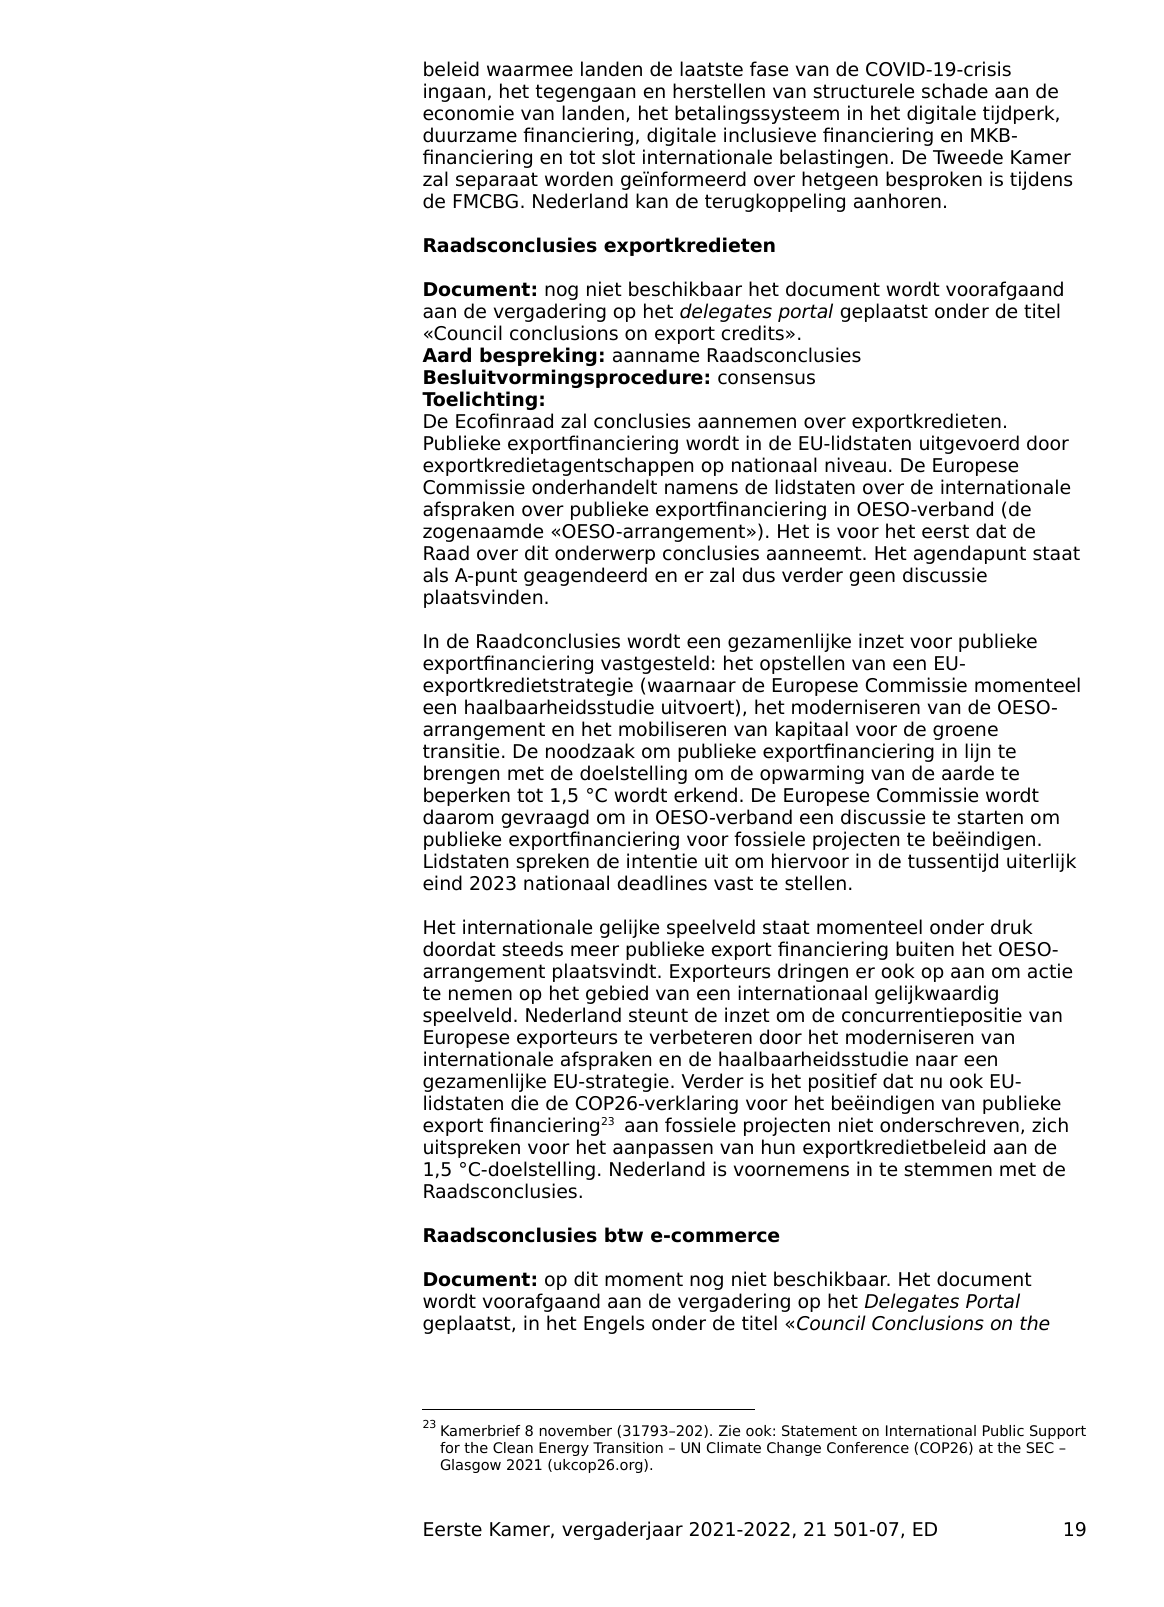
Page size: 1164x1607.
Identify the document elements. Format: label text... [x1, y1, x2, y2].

text Besluitvormingsprocedure: consensus [422, 367, 1087, 389]
text Het internationale gelijke speelveld staat momenteel onder druk doordat steeds meer publieke export financiering buiten het OESO-arrangement plaatsvindt. Exporteurs dringen er ook op aan om actie te nemen op het gebied van een internationaal gelijkwaardig speelveld. Nederland steunt de inzet om de concurrentiepositie van Europese exporteurs te verbeteren door het moderniseren van internationale afspraken en de haalbaarheidsstudie naar een gezamenlijke EU-strategie. Verder is het positief dat nu ook EU-lidstaten die de COP26-verklaring voor het beëindigen van publieke export financiering aan fossiele projecten niet onderschreven, zich uitspreken voor het aanpassen van hun exportkredietbeleid aan de 1,5 °C-doelstelling. Nederland is voornemens in te stemmen met de Raadsconclusies. [422, 917, 1087, 1203]
text In de Raadconclusies wordt een gezamenlijke inzet voor publieke exportfinanciering vastgesteld: het opstellen van een EU-exportkredietstrategie (waarnaar de Europese Commissie momenteel een haalbaarheidsstudie uitvoert), het moderniseren van de OESO-arrangement en het mobiliseren van kapitaal voor de groene transitie. De noodzaak om publieke exportfinanciering in lijn te brengen met de doelstelling om de opwarming van de aarde te beperken tot 1,5 °C wordt erkend. De Europese Commissie wordt daarom gevraagd om in OESO-verband een discussie te starten om publieke exportfinanciering voor fossiele projecten te beëindigen. Lidstaten spreken de intentie uit om hiervoor in de tussentijd uiterlijk eind 2023 nationaal deadlines vast te stellen. [422, 631, 1087, 895]
text Toelichting: [422, 389, 1087, 411]
subtitle Raadsconclusies exportkredieten [422, 235, 1087, 257]
text Document: nog niet beschikbaar het document wordt voorafgaand aan de vergadering op het delegates portal geplaatst onder de titel «Council conclusions on export credits». [422, 279, 1087, 345]
text Kamerbrief 8 november (31793–202). Zie ook: Statement on International Public Support for the Clean Energy Transition – UN Climate Change Conference (COP26) at the SEC – Glasgow 2021 (ukcop26.org). [422, 1418, 1087, 1474]
text Document: op dit moment nog niet beschikbaar. Het document wordt voorafgaand aan de vergadering op het Delegates Portal geplaatst, in het Engels onder de titel «Council Conclusions on the [422, 1269, 1087, 1335]
text Aard bespreking: aanname Raadsconclusies [422, 345, 1087, 367]
text beleid waarmee landen de laatste fase van de COVID-19-crisis ingaan, het tegengaan en herstellen van structurele schade aan de economie van landen, het betalingssysteem in het digitale tijdperk, duurzame financiering, digitale inclusieve financiering en MKB-financiering en tot slot internationale belastingen. De Tweede Kamer zal separaat worden geïnformeerd over hetgeen besproken is tijdens de FMCBG. Nederland kan de terugkoppeling aanhoren. [422, 59, 1087, 213]
subtitle Raadsconclusies btw e-commerce [422, 1225, 1087, 1247]
text De Ecofinraad zal conclusies aannemen over exportkredieten. Publieke exportfinanciering wordt in de EU-lidstaten uitgevoerd door exportkredietagentschappen op nationaal niveau. De Europese Commissie onderhandelt namens de lidstaten over de internationale afspraken over publieke exportfinanciering in OESO-verband (de zogenaamde «OESO-arrangement»). Het is voor het eerst dat de Raad over dit onderwerp conclusies aanneemt. Het agendapunt staat als A-punt geagendeerd en er zal dus verder geen discussie plaatsvinden. [422, 411, 1087, 609]
